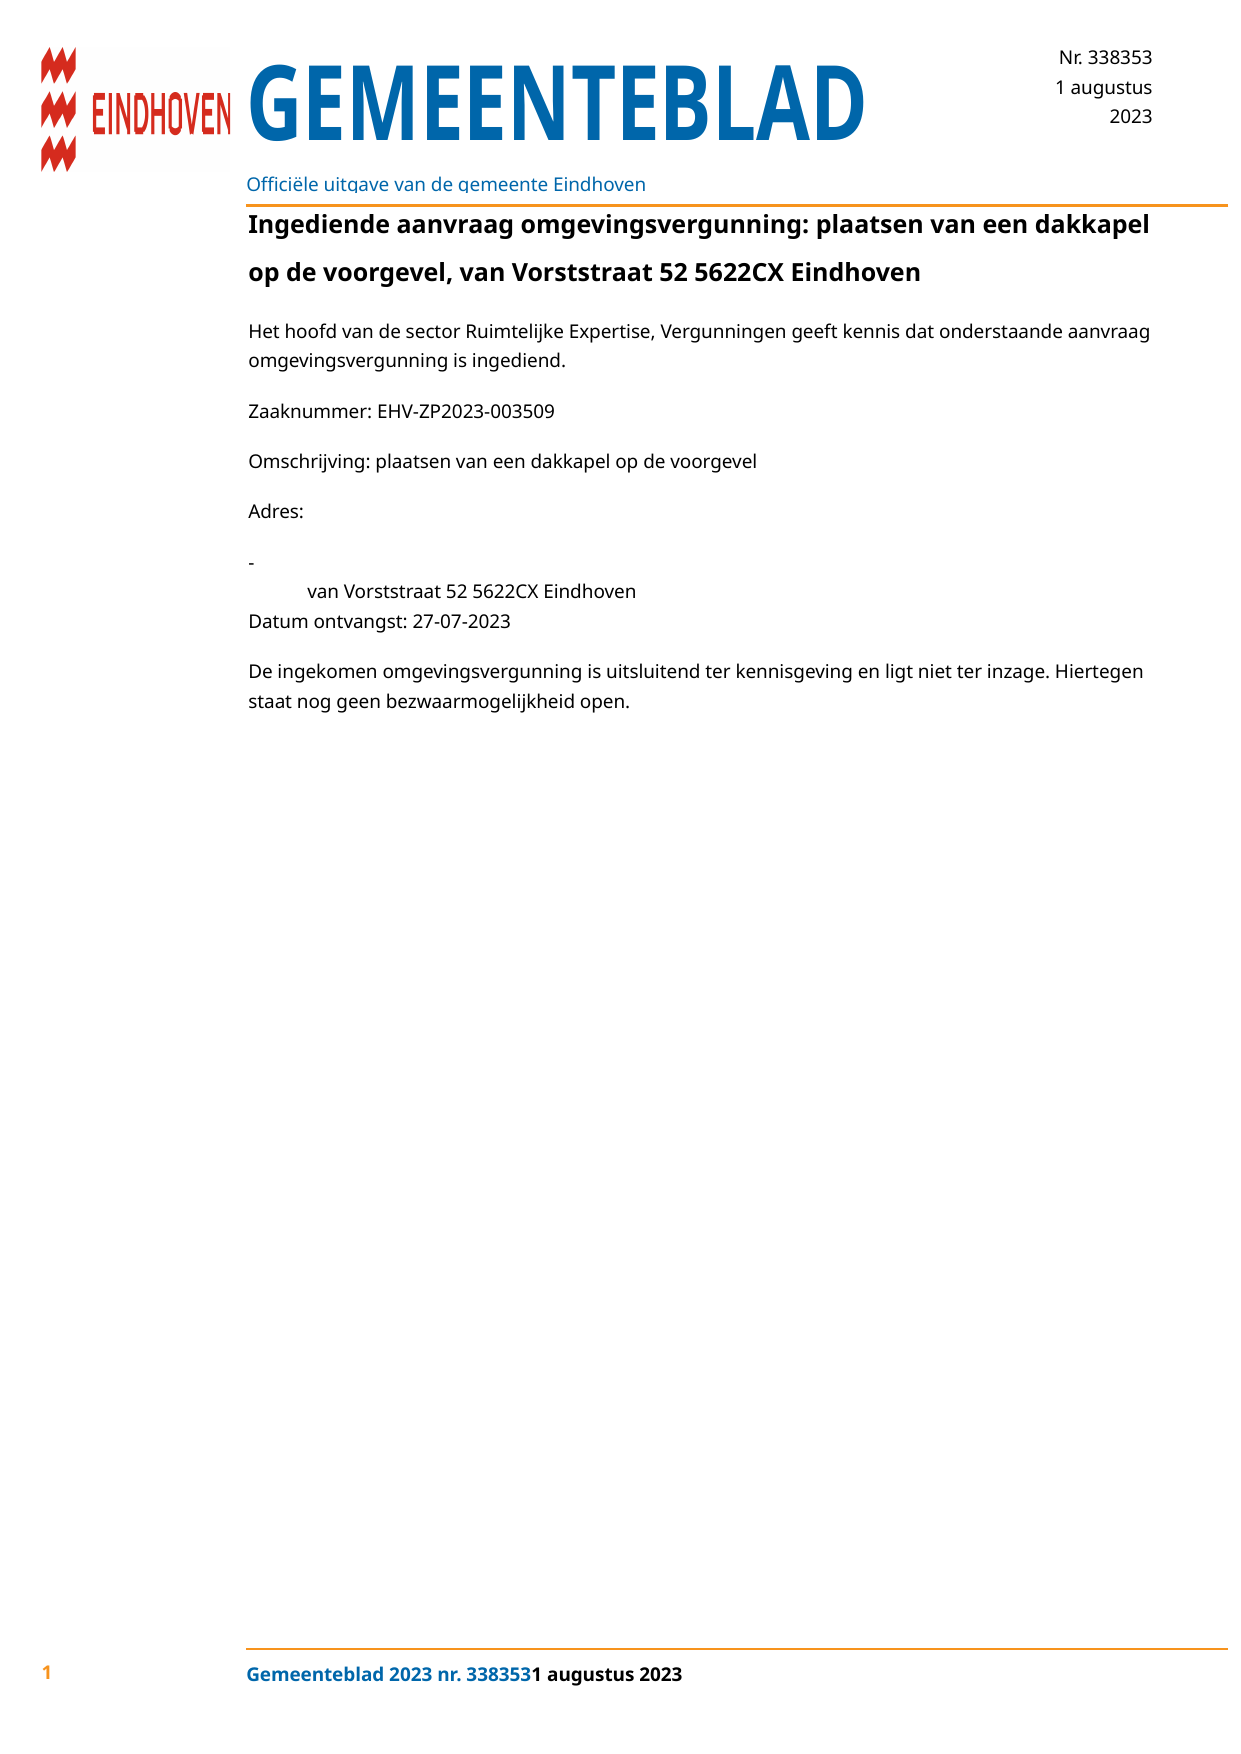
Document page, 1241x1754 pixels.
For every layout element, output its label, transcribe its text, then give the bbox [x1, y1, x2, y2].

text De ingekomen omgevingsvergunning is uitsluitend ter kennisgeving en ligt niet ter inzage. Hiertegen staat nog geen bezwaarmogelijkheid open. [248, 659, 1152, 714]
text Datum ontvangst: 27-07-2023 [248, 608, 1152, 634]
list van Vorststraat 52 5622CX Eindhoven [248, 579, 1152, 604]
text Zaaknummer: EHV-ZP2023-003509 [248, 398, 1152, 424]
text Ingediende aanvraag omgevingsvergunning: plaatsen van een dakkapel op de voorgevel, van Vorststraat 52 5622CX Eindhoven [248, 207, 1152, 288]
text Omschrijving: plaatsen van een dakkapel op de voorgevel [248, 448, 1152, 474]
text Het hoofd van de sector Ruimtelijke Expertise, Vergunningen geeft kennis dat onderstaande aanvraag omgevingsvergunning is ingediend. [248, 318, 1152, 373]
picture [41, 47, 231, 172]
text Adres: [248, 499, 1152, 524]
